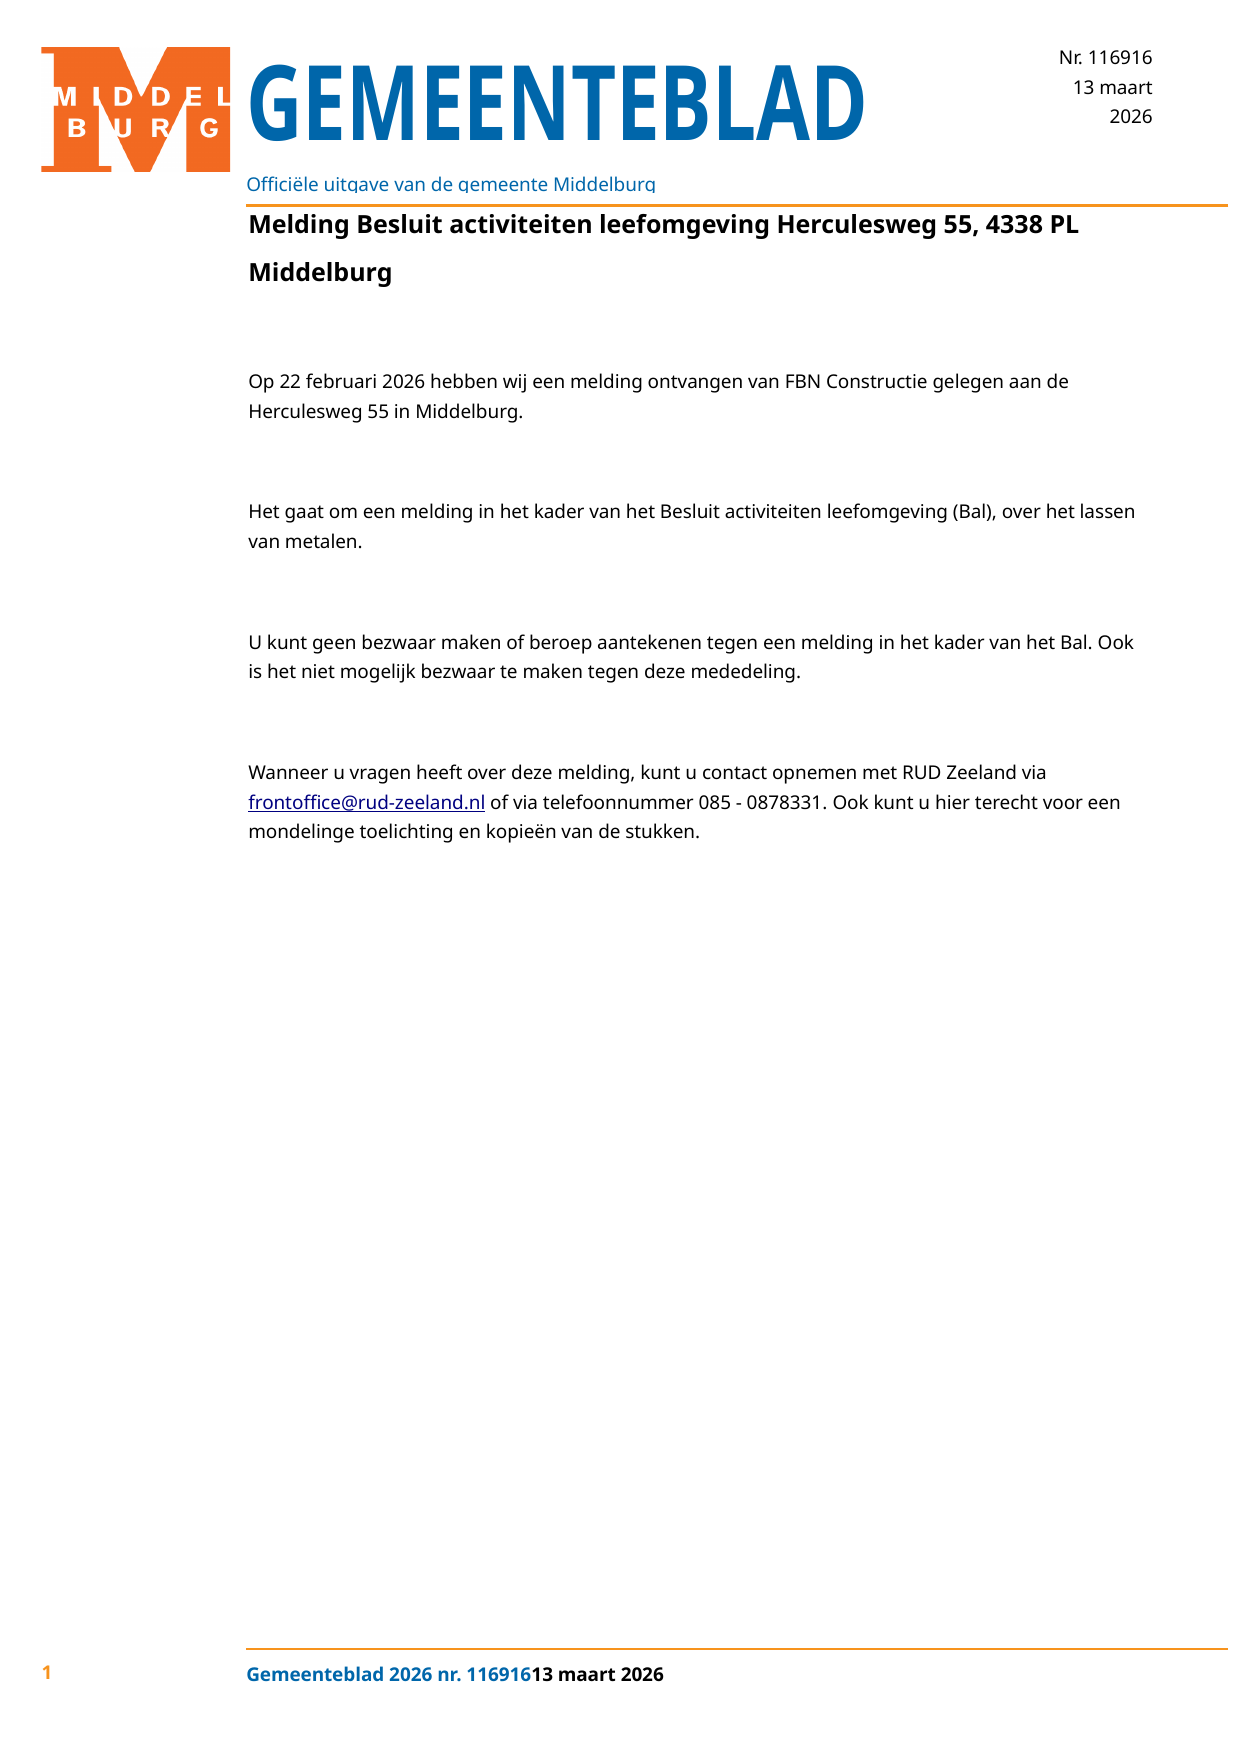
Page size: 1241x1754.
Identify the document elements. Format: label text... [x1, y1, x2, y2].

text U kunt geen bezwaar maken of beroep aantekenen tegen een melding in het kader van het Bal. Ook is het niet mogelijk bezwaar te maken tegen deze mededeling. [248, 629, 1152, 684]
text Op 22 februari 2026 hebben wij een melding ontvangen van FBN Constructie gelegen aan de Herculesweg 55 in Middelburg. [248, 368, 1152, 424]
text Het gaat om een melding in het kader van het Besluit activiteiten leefomgeving (Bal), over het lassen van metalen. [248, 499, 1152, 554]
text Melding Besluit activiteiten leefomgeving Herculesweg 55, 4338 PL Middelburg [248, 207, 1152, 288]
text Wanneer u vragen heeft over deze melding, kunt u contact opnemen met RUD Zeeland via frontoffice@rud-zeeland.nl of via telefoonnummer 085 - 0878331. Ook kunt u hier terecht voor een mondelinge toelichting en kopieën van de stukken. [248, 759, 1152, 844]
picture [41, 47, 231, 172]
